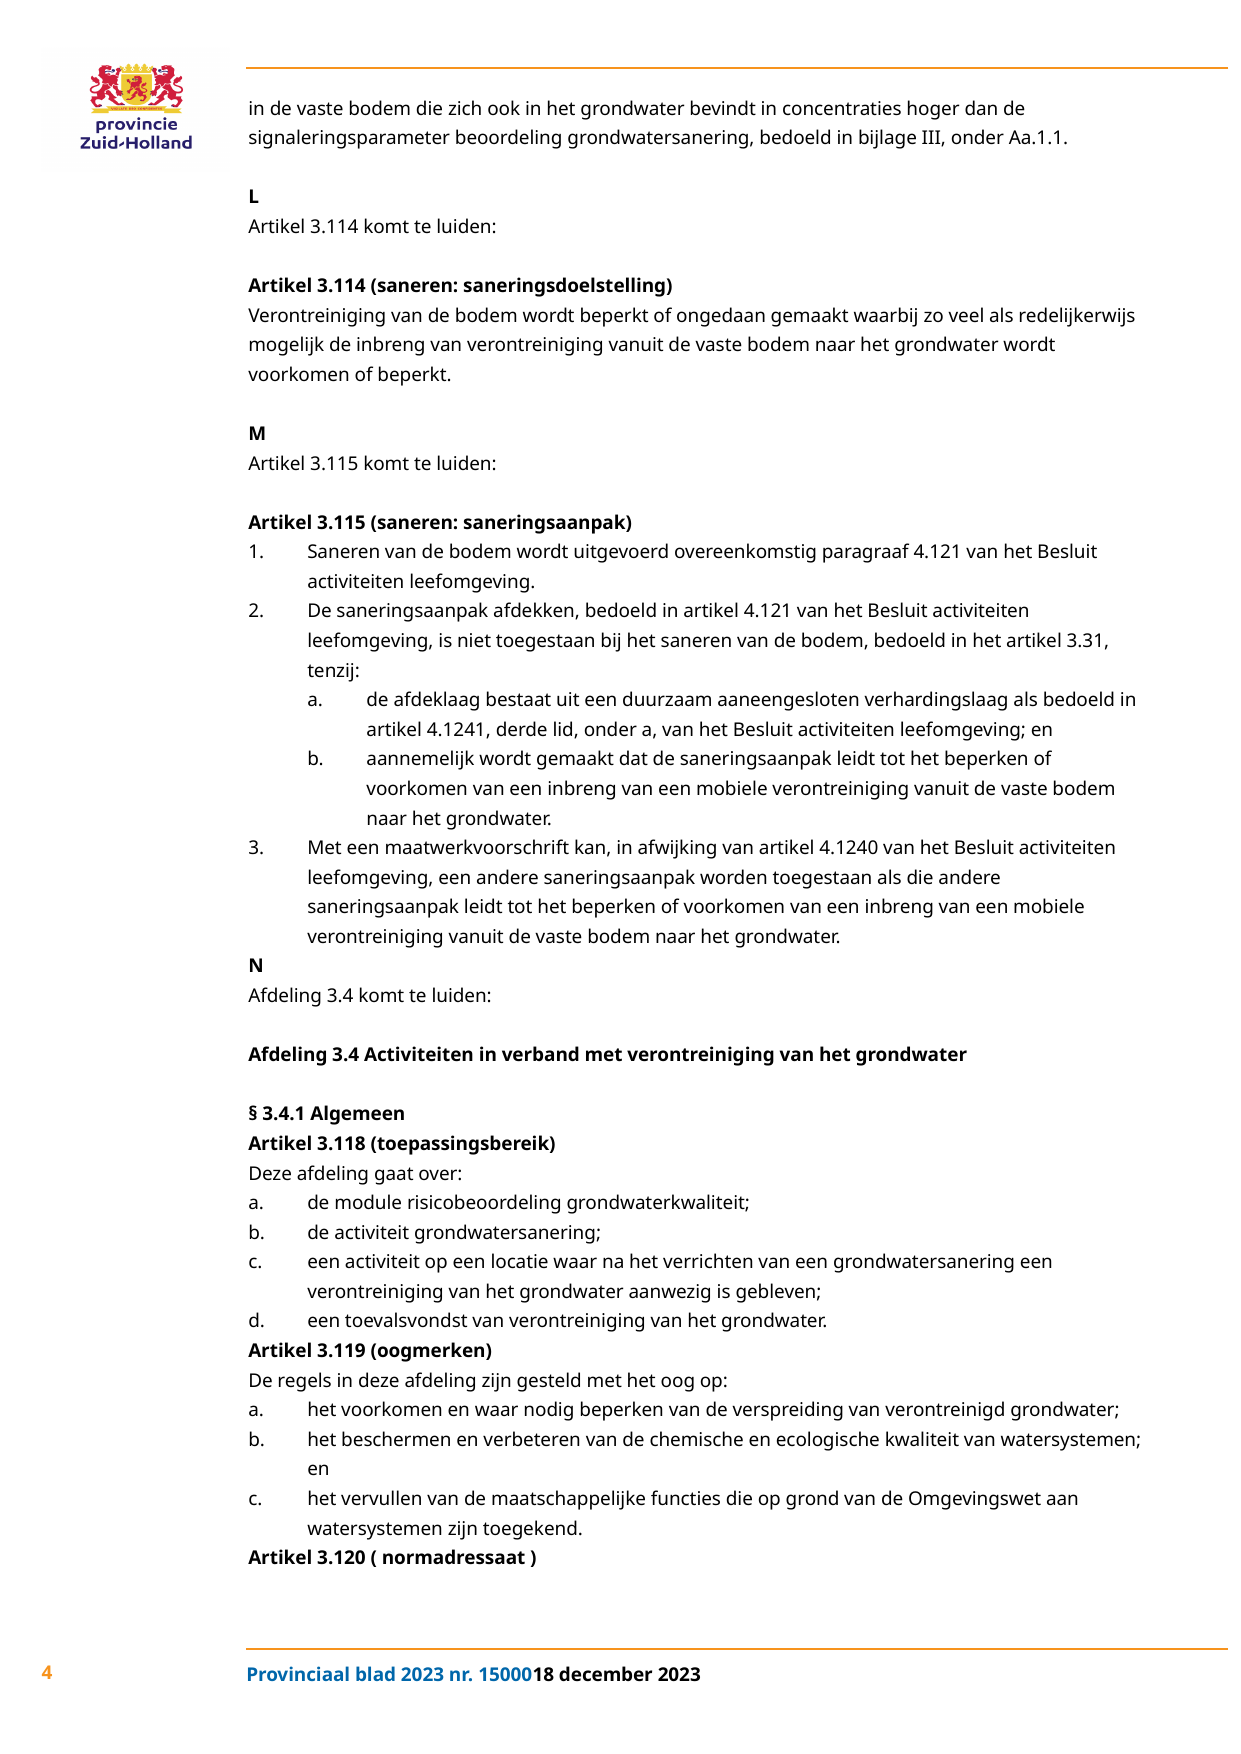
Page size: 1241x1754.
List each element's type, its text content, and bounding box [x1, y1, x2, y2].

list Saneren van de bodem wordt uitgevoerd overeenkomstig paragraaf 4.121 van het Besluit activiteiten leefomgeving. [248, 538, 1152, 594]
list een toevalsvondst van verontreiniging van het grondwater. [248, 1308, 1152, 1333]
text N [248, 953, 1152, 978]
text Artikel 3.114 komt te luiden: [248, 213, 1152, 239]
text in de vaste bodem die zich ook in het grondwater bevindt in concentraties hoger dan de signaleringsparameter beoordeling grondwatersanering, bedoeld in bijlage III, onder Aa.1.1. [248, 95, 1152, 150]
list de afdeklaag bestaat uit een duurzaam aaneengesloten verhardingslaag als bedoeld in artikel 4.1241, derde lid, onder a, van het Besluit activiteiten leefomgeving; en [307, 686, 1152, 742]
text Artikel 3.120 ( normadressaat ) [248, 1544, 1152, 1570]
text L [248, 183, 1152, 209]
text § 3.4.1 Algemeen [248, 1101, 1152, 1126]
list de module risicobeoordeling grondwaterkwaliteit; [248, 1189, 1152, 1215]
list Met een maatwerkvoorschrift kan, in afwijking van artikel 4.1240 van het Besluit activiteiten leefomgeving, een andere saneringsaanpak worden toegestaan als die andere saneringsaanpak leidt tot het beperken of voorkomen van een inbreng van een mobiele verontreiniging vanuit de vaste bodem naar het grondwater. [248, 834, 1152, 949]
text M [248, 420, 1152, 446]
list het beschermen en verbeteren van de chemische en ecologische kwaliteit van watersystemen; en [248, 1426, 1152, 1481]
list aannemelijk wordt gemaakt dat de saneringsaanpak leidt tot het beperken of voorkomen van een inbreng van een mobiele verontreiniging vanuit de vaste bodem naar het grondwater. [307, 746, 1152, 831]
text Verontreiniging van de bodem wordt beperkt of ongedaan gemaakt waarbij zo veel als redelijkerwijs mogelijk de inbreng van verontreiniging vanuit de vaste bodem naar het grondwater wordt voorkomen of beperkt. [248, 302, 1152, 387]
list het voorkomen en waar nodig beperken van de verspreiding van verontreinigd grondwater; [248, 1396, 1152, 1422]
text Artikel 3.118 (toepassingsbereik) [248, 1130, 1152, 1156]
list een activiteit op een locatie waar na het verrichten van een grondwatersanering een verontreiniging van het grondwater aanwezig is gebleven; [248, 1248, 1152, 1304]
text Deze afdeling gaat over: [248, 1160, 1152, 1186]
text Artikel 3.114 (saneren: saneringsdoelstelling) [248, 272, 1152, 298]
list De saneringsaanpak afdekken, bedoeld in artikel 4.121 van het Besluit activiteiten leefomgeving, is niet toegestaan bij het saneren van de bodem, bedoeld in het artikel 3.31, tenzij: [248, 598, 1152, 683]
text Artikel 3.115 komt te luiden: [248, 450, 1152, 476]
text Afdeling 3.4 komt te luiden: [248, 982, 1152, 1008]
list de activiteit grondwatersanering; [248, 1219, 1152, 1245]
text Artikel 3.119 (oogmerken) [248, 1337, 1152, 1363]
text Afdeling 3.4 Activiteiten in verband met verontreiniging van het grondwater [248, 1041, 1152, 1067]
picture [41, 47, 231, 172]
text De regels in deze afdeling zijn gesteld met het oog op: [248, 1367, 1152, 1393]
text Artikel 3.115 (saneren: saneringsaanpak) [248, 509, 1152, 535]
list het vervullen van de maatschappelijke functies die op grond van de Omgevingswet aan watersystemen zijn toegekend. [248, 1485, 1152, 1541]
